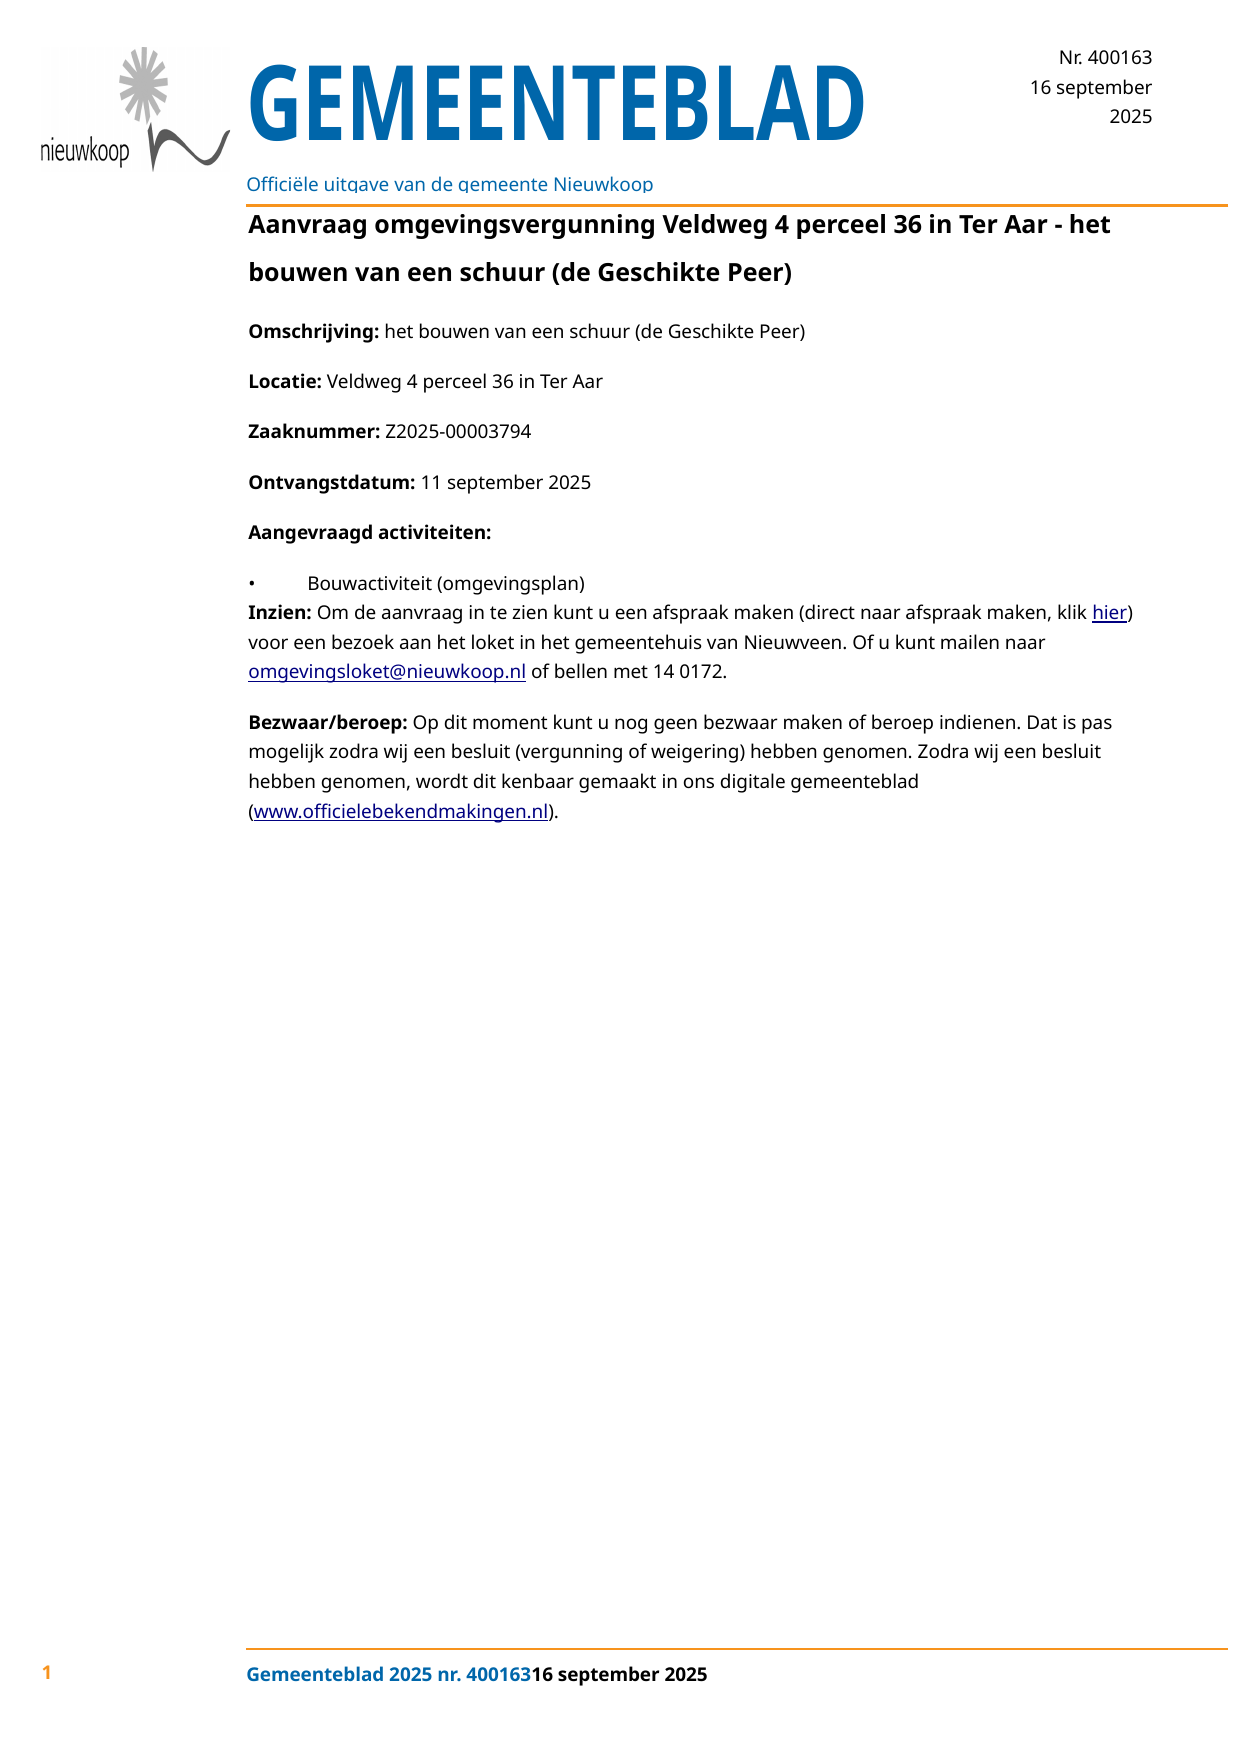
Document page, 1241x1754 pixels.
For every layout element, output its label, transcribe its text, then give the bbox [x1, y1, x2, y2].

text Omschrijving: het bouwen van een schuur (de Geschikte Peer) [248, 318, 1152, 344]
text Inzien: Om de aanvraag in te zien kunt u een afspraak maken (direct naar afspraak maken, klik hier) voor een bezoek aan het loket in het gemeentehuis van Nieuwveen. Of u kunt mailen naar omgevingsloket@nieuwkoop.nl of bellen met 14 0172. [248, 599, 1152, 684]
text Bezwaar/beroep: Op dit moment kunt u nog geen bezwaar maken of beroep indienen. Dat is pas mogelijk zodra wij een besluit (vergunning of weigering) hebben genomen. Zodra wij een besluit hebben genomen, wordt dit kenbaar gemaakt in ons digitale gemeenteblad (www.officielebekendmakingen.nl). [248, 709, 1152, 824]
text Locatie: Veldweg 4 perceel 36 in Ter Aar [248, 368, 1152, 394]
text Aangevraagd activiteiten: [248, 519, 1152, 545]
text Zaaknummer: Z2025-00003794 [248, 419, 1152, 444]
picture [41, 47, 231, 172]
list Bouwactiviteit (omgevingsplan) [248, 570, 1152, 596]
text Aanvraag omgevingsvergunning Veldweg 4 perceel 36 in Ter Aar - het bouwen van een schuur (de Geschikte Peer) [248, 207, 1152, 288]
text Ontvangstdatum: 11 september 2025 [248, 469, 1152, 495]
